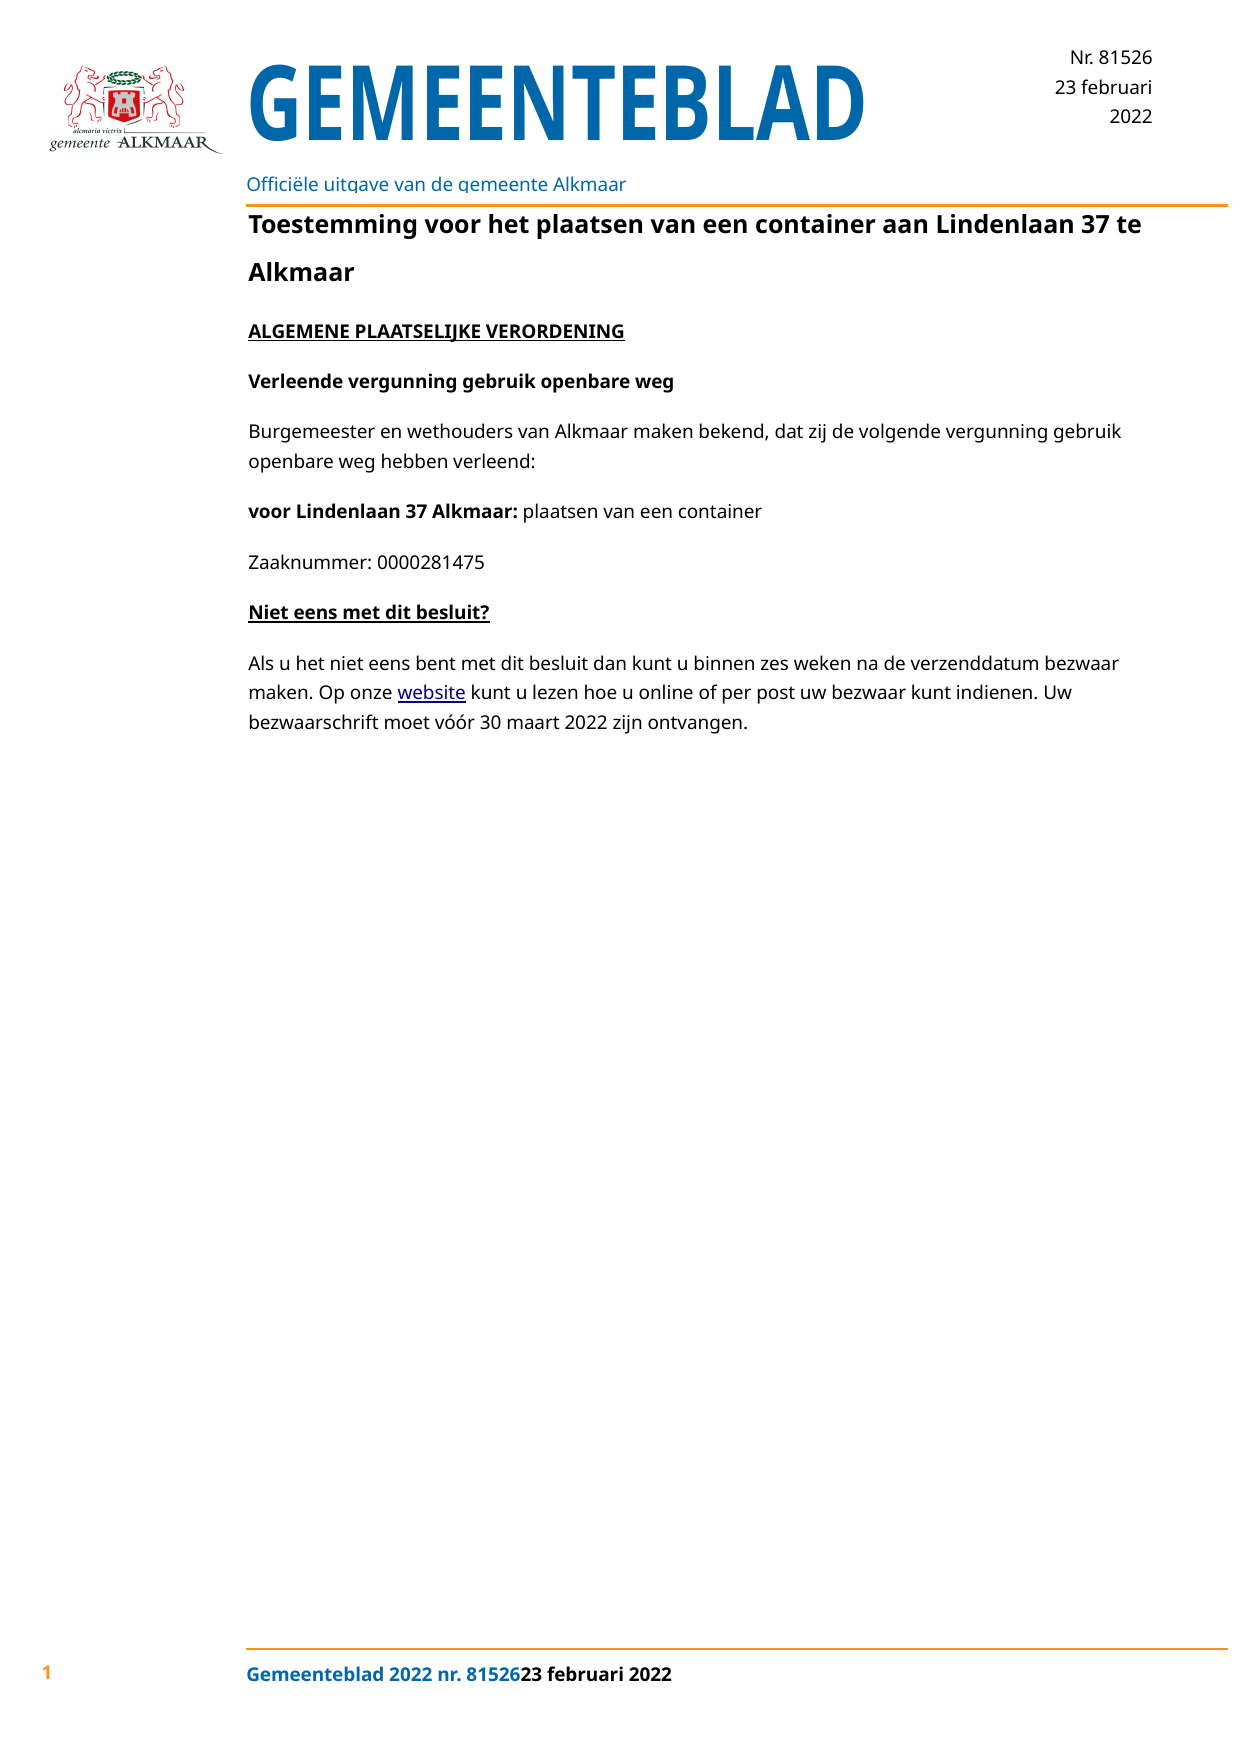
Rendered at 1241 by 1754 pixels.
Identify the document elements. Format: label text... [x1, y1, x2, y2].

text ALGEMENE PLAATSELIJKE VERORDENING [248, 318, 1152, 344]
text Als u het niet eens bent met dit besluit dan kunt u binnen zes weken na de verzenddatum bezwaar maken. Op onze website kunt u lezen hoe u online of per post uw bezwaar kunt indienen. Uw bezwaarschrift moet vóór 30 maart 2022 zijn ontvangen. [248, 650, 1152, 735]
text Niet eens met dit besluit? [248, 599, 1152, 625]
picture [41, 47, 231, 172]
text Zaaknummer: 0000281475 [248, 549, 1152, 575]
text Burgemeester en wethouders van Alkmaar maken bekend, dat zij de volgende vergunning gebruik openbare weg hebben verleend: [248, 419, 1152, 474]
text voor Lindenlaan 37 Alkmaar: plaatsen van een container [248, 499, 1152, 524]
text Toestemming voor het plaatsen van een container aan Lindenlaan 37 te Alkmaar [248, 207, 1152, 288]
text Verleende vergunning gebruik openbare weg [248, 368, 1152, 394]
